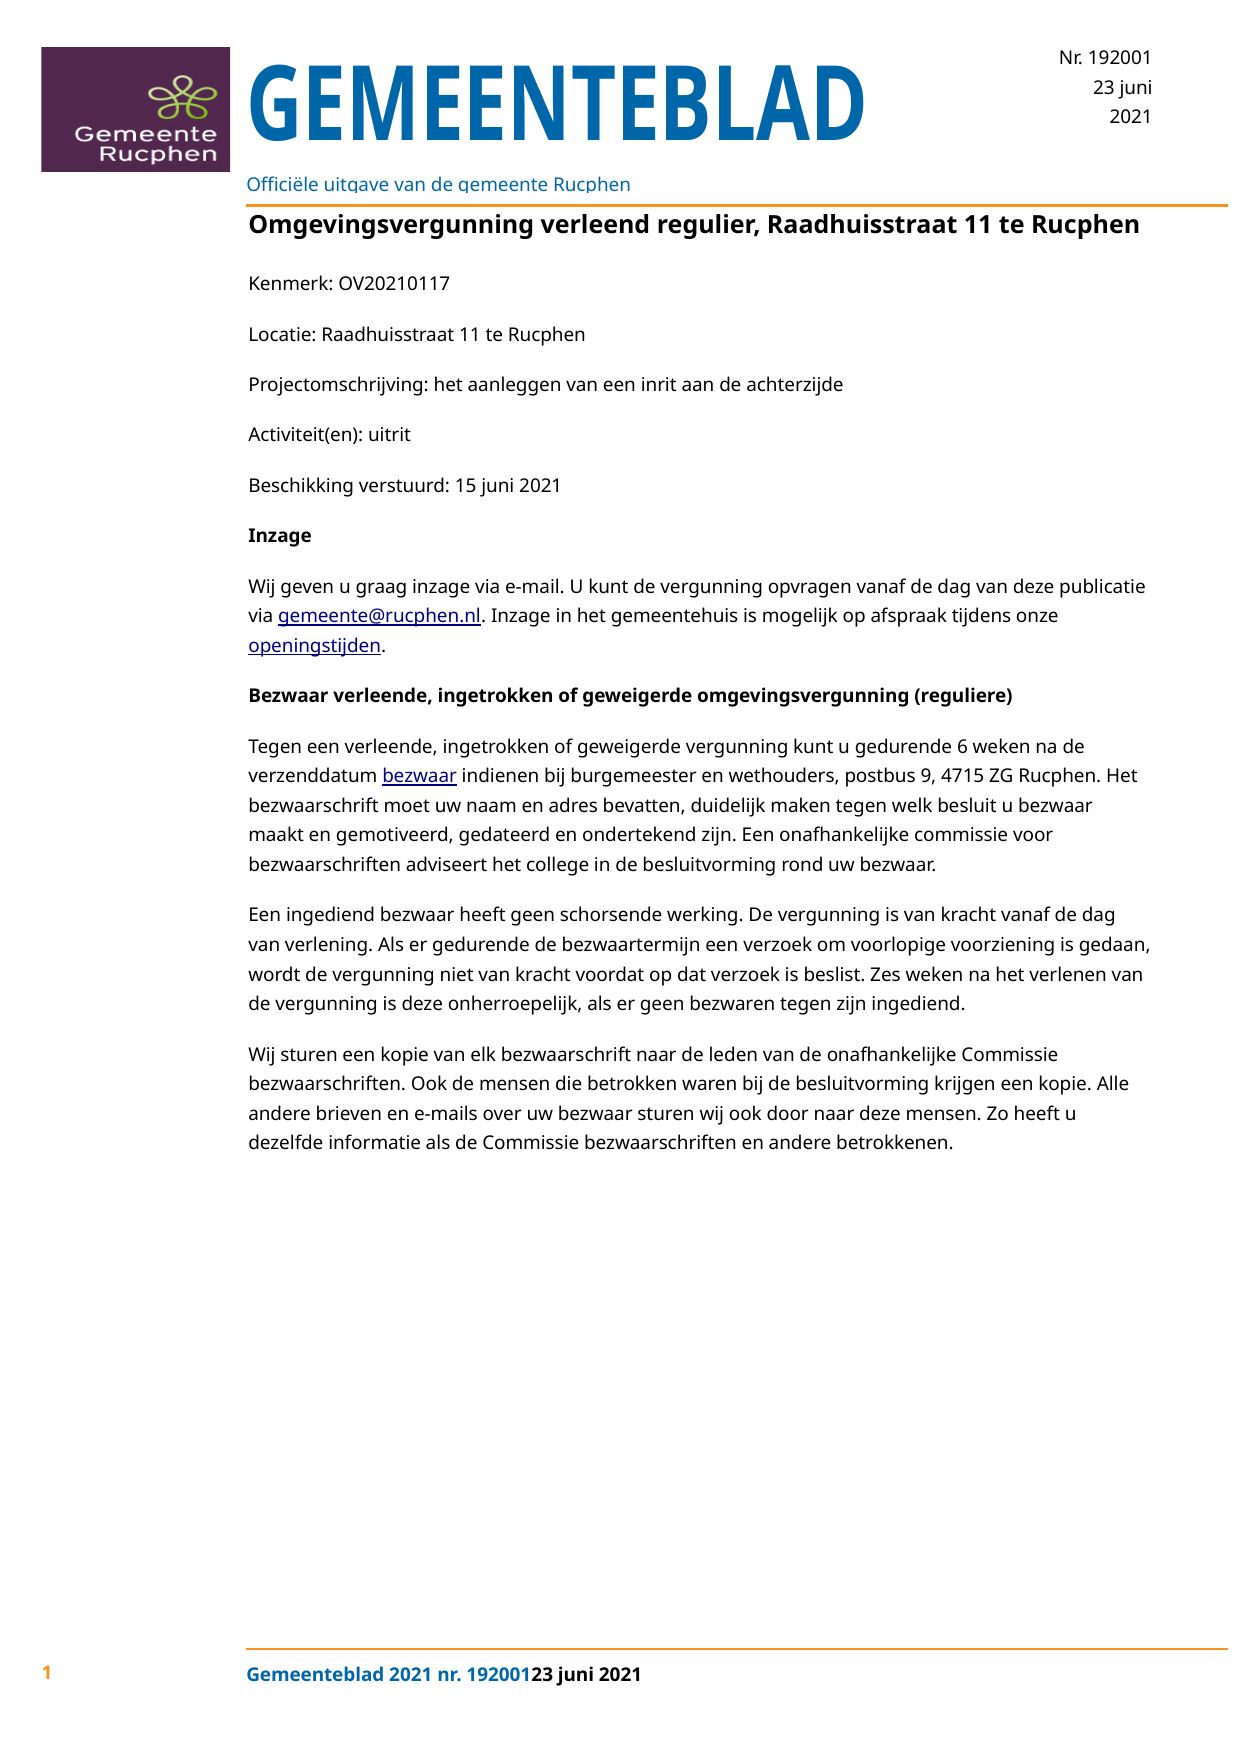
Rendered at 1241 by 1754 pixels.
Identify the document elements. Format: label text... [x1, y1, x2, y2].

text Kenmerk: OV20210117 [248, 270, 1152, 296]
text Een ingediend bezwaar heeft geen schorsende werking. De vergunning is van kracht vanaf de dag van verlening. Als er gedurende de bezwaartermijn een verzoek om voorlopige voorziening is gedaan, wordt de vergunning niet van kracht voordat op dat verzoek is beslist. Zes weken na het verlenen van de vergunning is deze onherroepelijk, als er geen bezwaren tegen zijn ingediend. [248, 902, 1152, 1016]
text Bezwaar verleende, ingetrokken of geweigerde omgevingsvergunning (reguliere) [248, 682, 1152, 708]
picture [41, 47, 231, 172]
text Tegen een verleende, ingetrokken of geweigerde vergunning kunt u gedurende 6 weken na de verzenddatum bezwaar indienen bij burgemeester en wethouders, postbus 9, 4715 ZG Rucphen. Het bezwaarschrift moet uw naam en adres bevatten, duidelijk maken tegen welk besluit u bezwaar maakt en gemotiveerd, gedateerd en ondertekend zijn. Een onafhankelijke commissie voor bezwaarschriften adviseert het college in de besluitvorming rond uw bezwaar. [248, 733, 1152, 877]
text Activiteit(en): uitrit [248, 422, 1152, 447]
text Beschikking verstuurd: 15 juni 2021 [248, 472, 1152, 498]
text Wij sturen een kopie van elk bezwaarschrift naar de leden van de onafhankelijke Commissie bezwaarschriften. Ook de mensen die betrokken waren bij de besluitvorming krijgen een kopie. Alle andere brieven en e-mails over uw bezwaar sturen wij ook door naar deze mensen. Zo heeft u dezelfde informatie als de Commissie bezwaarschriften en andere betrokkenen. [248, 1041, 1152, 1155]
text Locatie: Raadhuisstraat 11 te Rucphen [248, 321, 1152, 346]
text Wij geven u graag inzage via e-mail. U kunt de vergunning opvragen vanaf de dag van deze publicatie via gemeente@rucphen.nl. Inzage in het gemeentehuis is mogelijk op afspraak tijdens onze openingstijden. [248, 573, 1152, 658]
text Projectomschrijving: het aanleggen van een inrit aan de achterzijde [248, 371, 1152, 397]
text Omgevingsvergunning verleend regulier, Raadhuisstraat 11 te Rucphen [248, 207, 1152, 241]
text Inzage [248, 522, 1152, 548]
